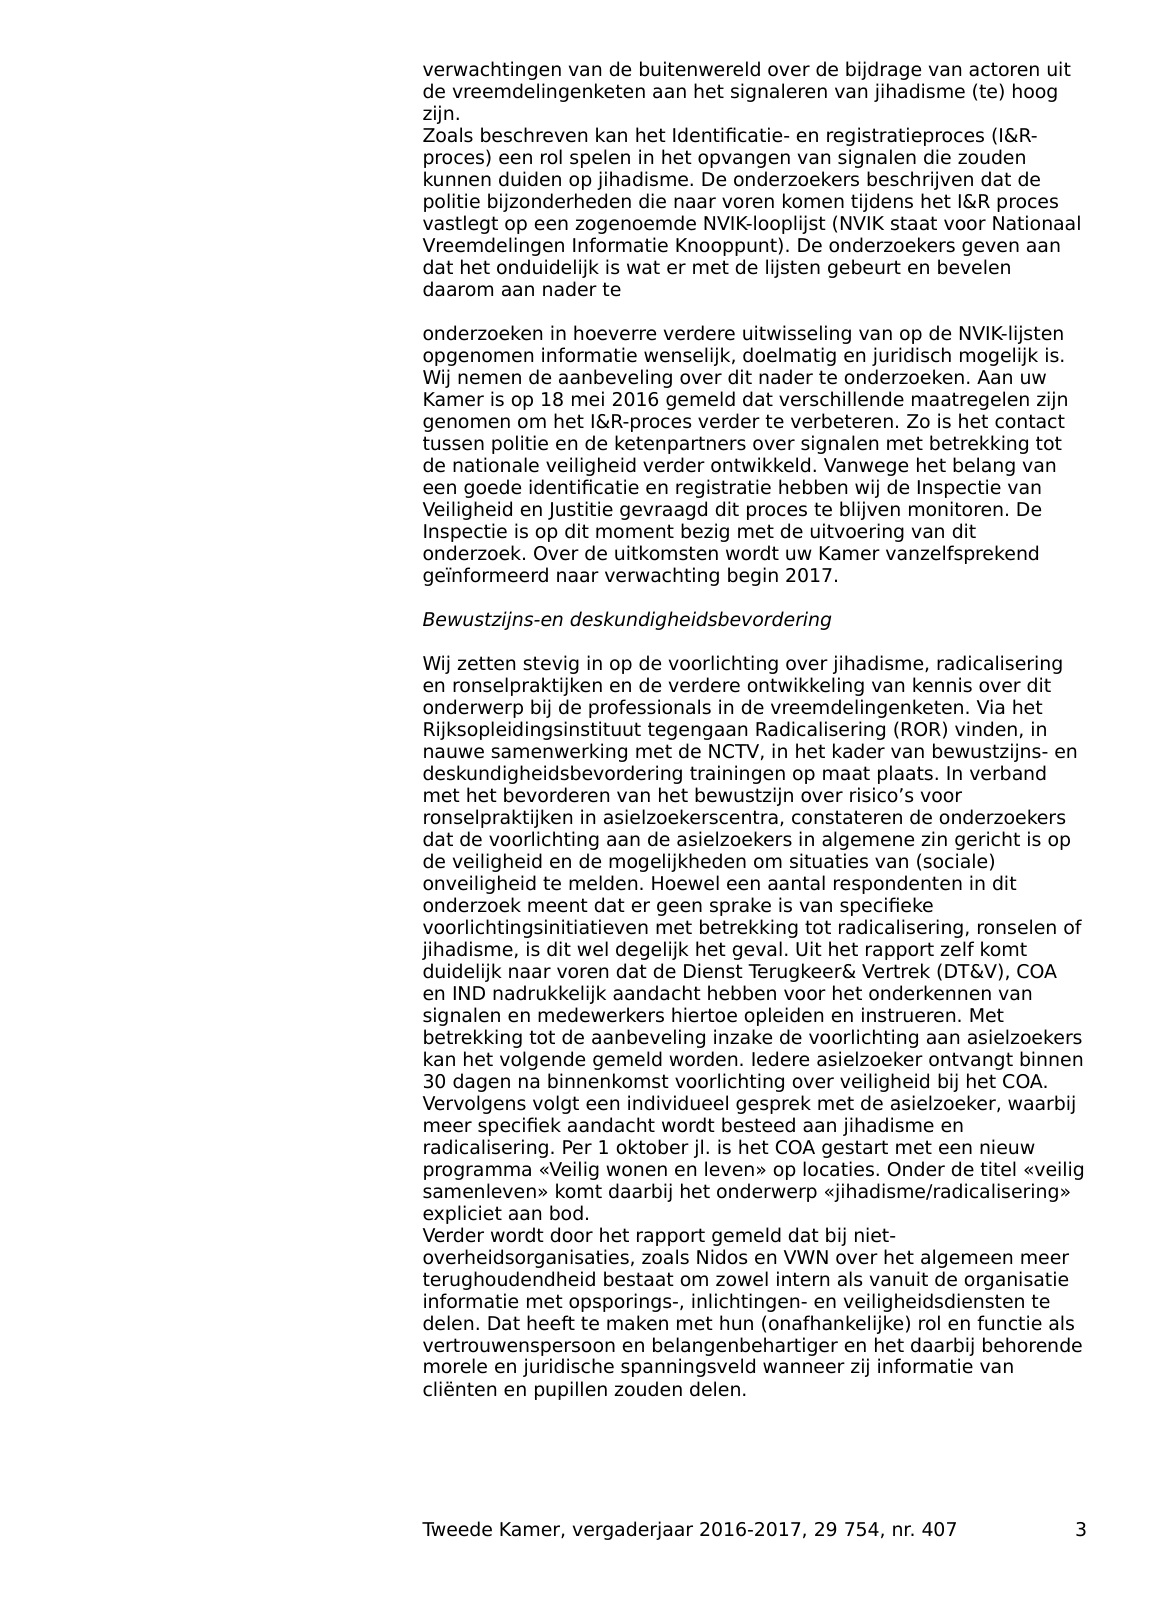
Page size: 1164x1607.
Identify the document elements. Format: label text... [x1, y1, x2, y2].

text Zoals beschreven kan het Identificatie- en registratieproces (I&R-proces) een rol spelen in het opvangen van signalen die zouden kunnen duiden op jihadisme. De onderzoekers beschrijven dat de politie bijzonderheden die naar voren komen tijdens het I&R proces vastlegt op een zogenoemde NVIK-looplijst (NVIK staat voor Nationaal Vreemdelingen Informatie Knooppunt). De onderzoekers geven aan dat het onduidelijk is wat er met de lijsten gebeurt en bevelen daarom aan nader te [422, 125, 1087, 301]
text onderzoeken in hoeverre verdere uitwisseling van op de NVIK-lijsten opgenomen informatie wenselijk, doelmatig en juridisch mogelijk is. Wij nemen de aanbeveling over dit nader te onderzoeken. Aan uw Kamer is op 18 mei 2016 gemeld dat verschillende maatregelen zijn genomen om het I&R-proces verder te verbeteren. Zo is het contact tussen politie en de ketenpartners over signalen met betrekking tot de nationale veiligheid verder ontwikkeld. Vanwege het belang van een goede identificatie en registratie hebben wij de Inspectie van Veiligheid en Justitie gevraagd dit proces te blijven monitoren. De Inspectie is op dit moment bezig met de uitvoering van dit onderzoek. Over de uitkomsten wordt uw Kamer vanzelfsprekend geïnformeerd naar verwachting begin 2017. [422, 323, 1087, 587]
text Wij zetten stevig in op de voorlichting over jihadisme, radicalisering en ronselpraktijken en de verdere ontwikkeling van kennis over dit onderwerp bij de professionals in de vreemdelingenketen. Via het Rijksopleidingsinstituut tegengaan Radicalisering (ROR) vinden, in nauwe samenwerking met de NCTV, in het kader van bewustzijns- en deskundigheidsbevordering trainingen op maat plaats. In verband met het bevorderen van het bewustzijn over risico’s voor ronselpraktijken in asielzoekerscentra, constateren de onderzoekers dat de voorlichting aan de asielzoekers in algemene zin gericht is op de veiligheid en de mogelijkheden om situaties van (sociale) onveiligheid te melden. Hoewel een aantal respondenten in dit onderzoek meent dat er geen sprake is van specifieke voorlichtingsinitiatieven met betrekking tot radicalisering, ronselen of jihadisme, is dit wel degelijk het geval. Uit het rapport zelf komt duidelijk naar voren dat de Dienst Terugkeer& Vertrek (DT&V), COA en IND nadrukkelijk aandacht hebben voor het onderkennen van signalen en medewerkers hiertoe opleiden en instrueren. Met betrekking tot de aanbeveling inzake de voorlichting aan asielzoekers kan het volgende gemeld worden. Iedere asielzoeker ontvangt binnen 30 dagen na binnenkomst voorlichting over veiligheid bij het COA. Vervolgens volgt een individueel gesprek met de asielzoeker, waarbij meer specifiek aandacht wordt besteed aan jihadisme en radicalisering. Per 1 oktober jl. is het COA gestart met een nieuw programma «Veilig wonen en leven» op locaties. Onder de titel «veilig samenleven» komt daarbij het onderwerp «jihadisme/radicalisering» expliciet aan bod. [422, 653, 1087, 1224]
text Verder wordt door het rapport gemeld dat bij niet-overheidsorganisaties, zoals Nidos en VWN over het algemeen meer terughoudendheid bestaat om zowel intern als vanuit de organisatie informatie met opsporings-, inlichtingen- en veiligheidsdiensten te delen. Dat heeft te maken met hun (onafhankelijke) rol en functie als vertrouwenspersoon en belangenbehartiger en het daarbij behorende morele en juridische spanningsveld wanneer zij informatie van cliënten en pupillen zouden delen. [422, 1224, 1087, 1400]
subtitle Bewustzijns-en deskundigheidsbevordering [422, 609, 1087, 631]
text verwachtingen van de buitenwereld over de bijdrage van actoren uit de vreemdelingenketen aan het signaleren van jihadisme (te) hoog zijn. [422, 59, 1087, 125]
